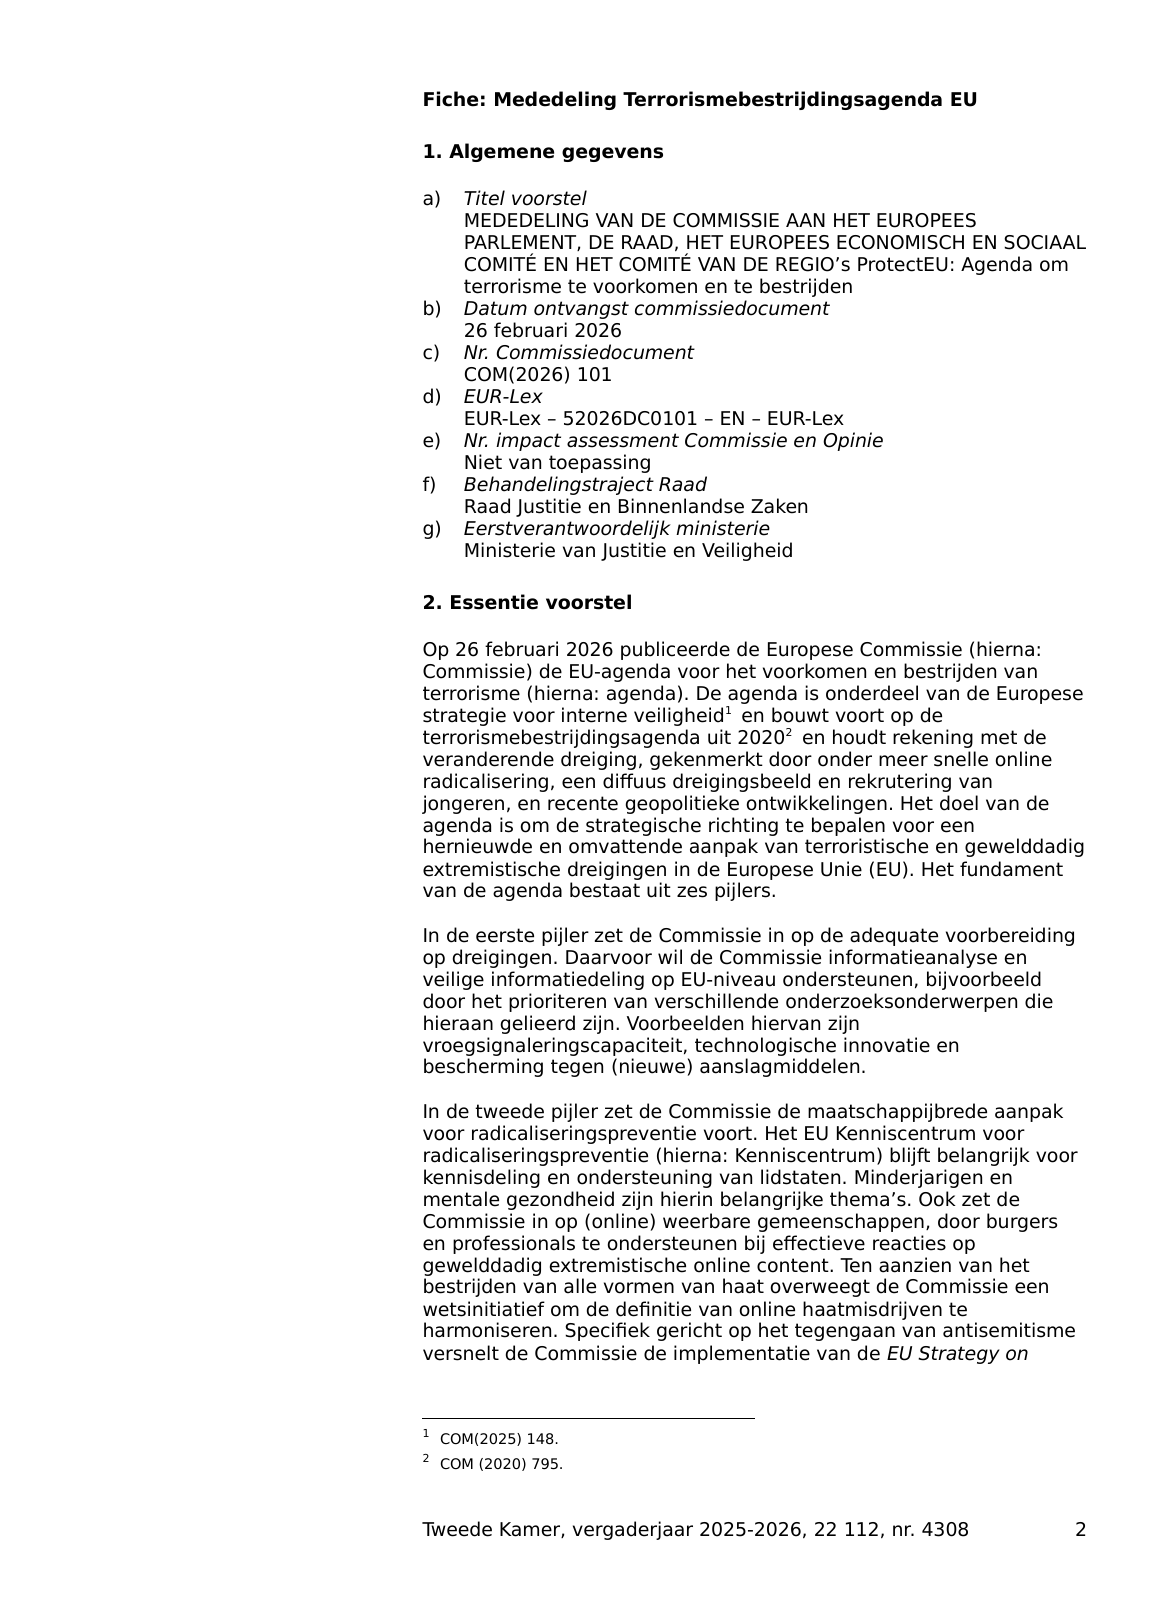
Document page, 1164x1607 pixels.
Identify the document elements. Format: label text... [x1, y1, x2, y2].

text In de tweede pijler zet de Commissie de maatschappijbrede aanpak voor radicaliseringspreventie voort. Het EU Kenniscentrum voor radicaliseringspreventie (hierna: Kenniscentrum) blijft belangrijk voor kennisdeling en ondersteuning van lidstaten. Minderjarigen en mentale gezondheid zijn hierin belangrijke thema’s. Ook zet de Commissie in op (online) weerbare gemeenschappen, door burgers en professionals te ondersteunen bij effectieve reacties op gewelddadig extremistische online content. Ten aanzien van het bestrijden van alle vormen van haat overweegt de Commissie een wetsinitiatief om de definitie van online haatmisdrijven te harmoniseren. Specifiek gericht op het tegengaan van antisemitisme versnelt de Commissie de implementatie van de EU Strategy on [422, 1101, 1087, 1364]
text EUR-Lex – 52026DC0101 – EN – EUR-Lex [464, 408, 1087, 430]
text Raad Justitie en Binnenlandse Zaken [464, 496, 1087, 518]
text d) EUR-Lex [422, 386, 1087, 408]
text f) Behandelingstraject Raad [422, 474, 1087, 496]
text c) Nr. Commissiedocument [422, 342, 1087, 364]
text e) Nr. impact assessment Commissie en Opinie [422, 430, 1087, 452]
text In de eerste pijler zet de Commissie in op de adequate voorbereiding op dreigingen. Daarvoor wil de Commissie informatieanalyse en veilige informatiedeling op EU-niveau ondersteunen, bijvoorbeeld door het prioriteren van verschillende onderzoeksonderwerpen die hieraan gelieerd zijn. Voorbeelden hiervan zijn vroegsignaleringscapaciteit, technologische innovatie en bescherming tegen (nieuwe) aanslagmiddelen. [422, 924, 1087, 1078]
text COM (2020) 795. [422, 1452, 1087, 1474]
text Ministerie van Justitie en Veiligheid [464, 540, 1087, 562]
subtitle 2. Essentie voorstel [422, 592, 1087, 614]
text b) Datum ontvangst commissiedocument [422, 298, 1087, 320]
text MEDEDELING VAN DE COMMISSIE AAN HET EUROPEES PARLEMENT, DE RAAD, HET EUROPEES ECONOMISCH EN SOCIAAL COMITÉ EN HET COMITÉ VAN DE REGIO’s ProtectEU: Agenda om terrorisme te voorkomen en te bestrijden [464, 210, 1087, 298]
text COM(2026) 101 [464, 364, 1087, 386]
text 26 februari 2026 [464, 320, 1087, 342]
text Niet van toepassing [464, 452, 1087, 474]
subtitle 1. Algemene gegevens [422, 141, 1087, 163]
text Op 26 februari 2026 publiceerde de Europese Commissie (hierna: Commissie) de EU-agenda voor het voorkomen en bestrijden van terrorisme (hierna: agenda). De agenda is onderdeel van de Europese strategie voor interne veiligheid en bouwt voort op de terrorismebestrijdingsagenda uit 2020 en houdt rekening met de veranderende dreiging, gekenmerkt door onder meer snelle online radicalisering, een diffuus dreigingsbeeld en rekrutering van jongeren, en recente geopolitieke ontwikkelingen. Het doel van de agenda is om de strategische richting te bepalen voor een hernieuwde en omvattende aanpak van terroristische en gewelddadig extremistische dreigingen in de Europese Unie (EU). Het fundament van de agenda bestaat uit zes pijlers. [422, 639, 1087, 902]
text a) Titel voorstel [422, 188, 1087, 210]
text COM(2025) 148. [422, 1427, 1087, 1449]
text g) Eerstverantwoordelijk ministerie [422, 518, 1087, 540]
subtitle Fiche: Mededeling Terrorismebestrijdingsagenda EU [422, 89, 1087, 111]
